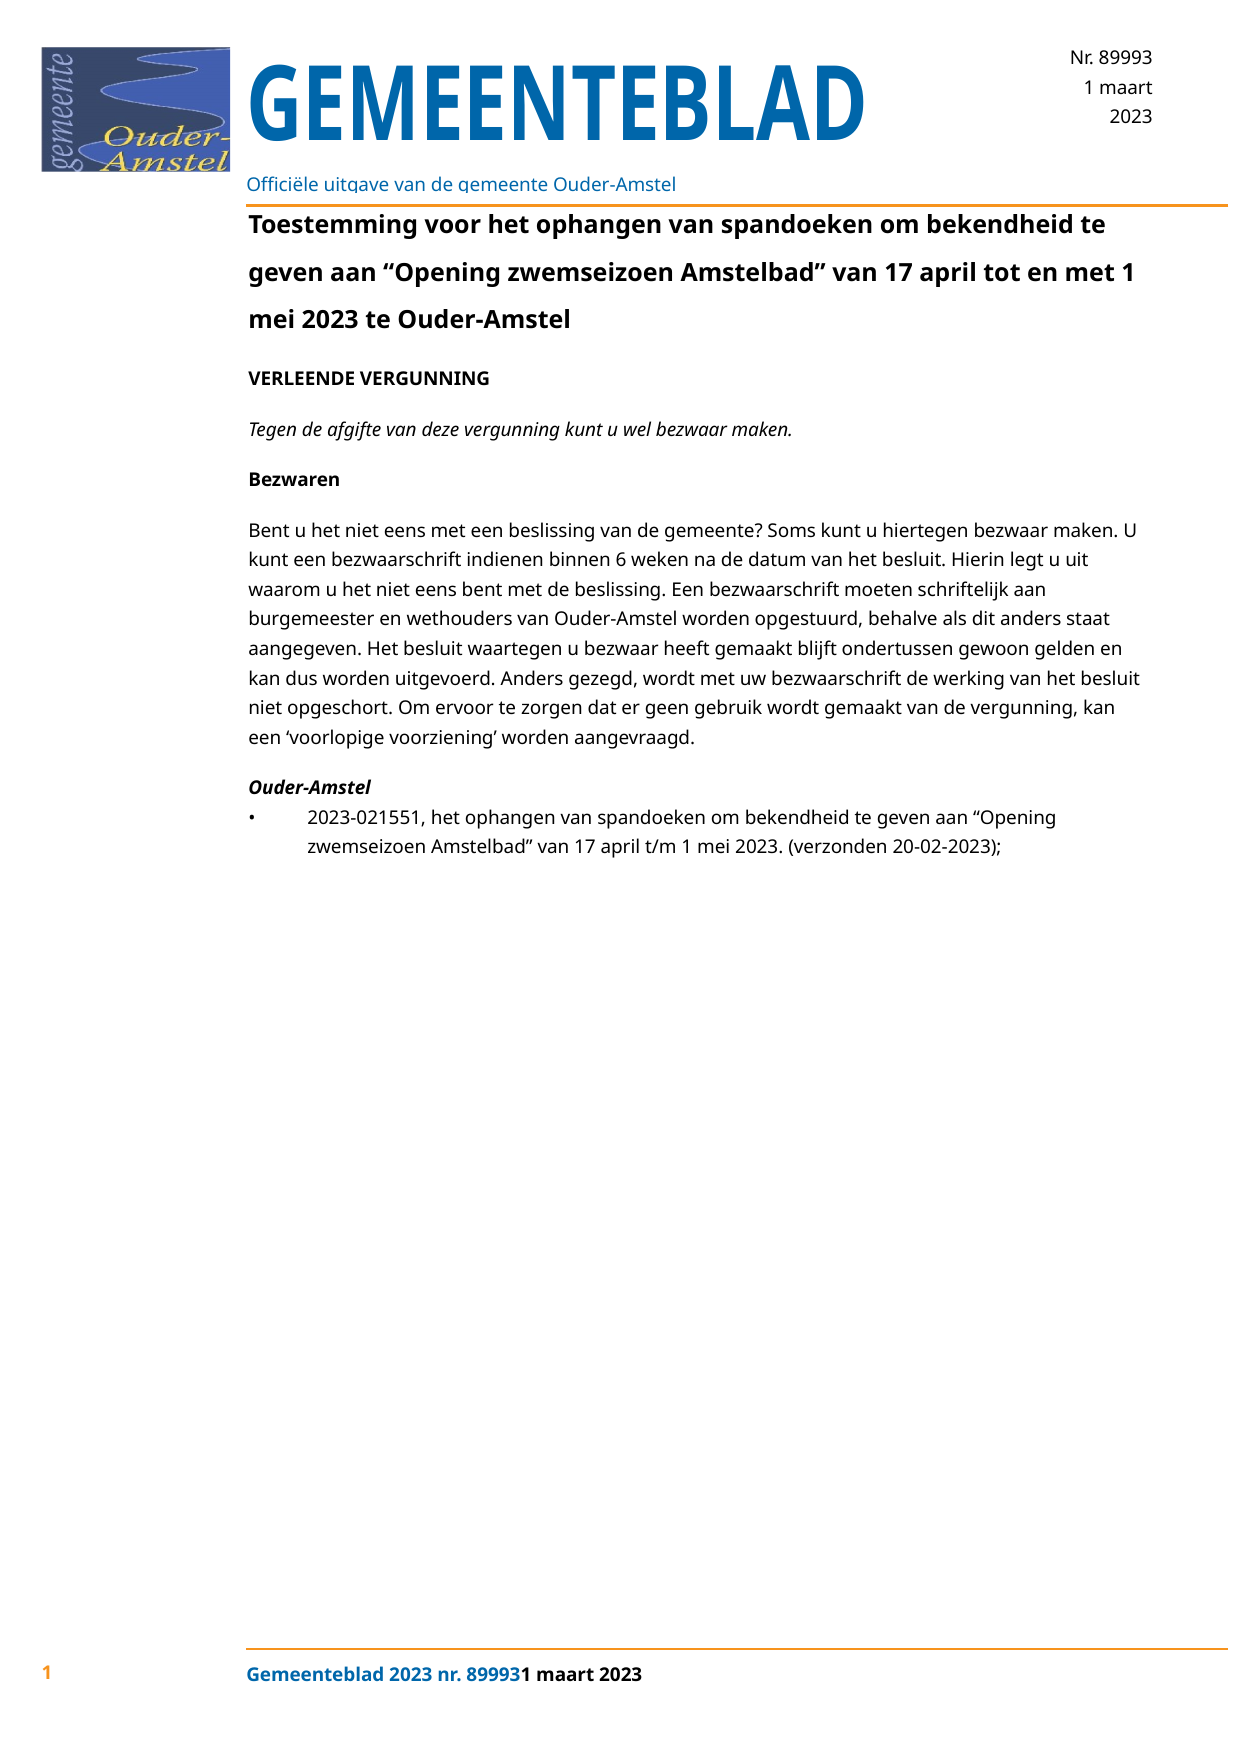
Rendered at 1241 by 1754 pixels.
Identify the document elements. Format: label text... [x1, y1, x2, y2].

text Toestemming voor het ophangen van spandoeken om bekendheid te geven aan “Opening zwemseizoen Amstelbad” van 17 april tot en met 1 mei 2023 te Ouder-Amstel [248, 207, 1152, 336]
picture [41, 47, 231, 172]
text VERLEENDE VERGUNNING [248, 366, 1152, 391]
list 2023-021551, het ophangen van spandoeken om bekendheid te geven aan “Opening zwemseizoen Amstelbad” van 17 april t/m 1 mei 2023. (verzonden 20-02-2023); [248, 804, 1152, 859]
text Tegen de afgifte van deze vergunning kunt u wel bezwaar maken. [248, 416, 1152, 442]
text Ouder-Amstel [248, 774, 1152, 800]
text Bent u het niet eens met een beslissing van de gemeente? Soms kunt u hiertegen bezwaar maken. U kunt een bezwaarschrift indienen binnen 6 weken na de datum van het besluit. Hierin legt u uit waarom u het niet eens bent met de beslissing. Een bezwaarschrift moeten schriftelijk aan burgemeester en wethouders van Ouder-Amstel worden opgestuurd, behalve als dit anders staat aangegeven. Het besluit waartegen u bezwaar heeft gemaakt blijft ondertussen gewoon gelden en kan dus worden uitgevoerd. Anders gezegd, wordt met uw bezwaarschrift de werking van het besluit niet opgeschort. Om ervoor te zorgen dat er geen gebruik wordt gemaakt van de vergunning, kan een ‘voorlopige voorziening’ worden aangevraagd. [248, 517, 1152, 749]
text Bezwaren [248, 466, 1152, 492]
